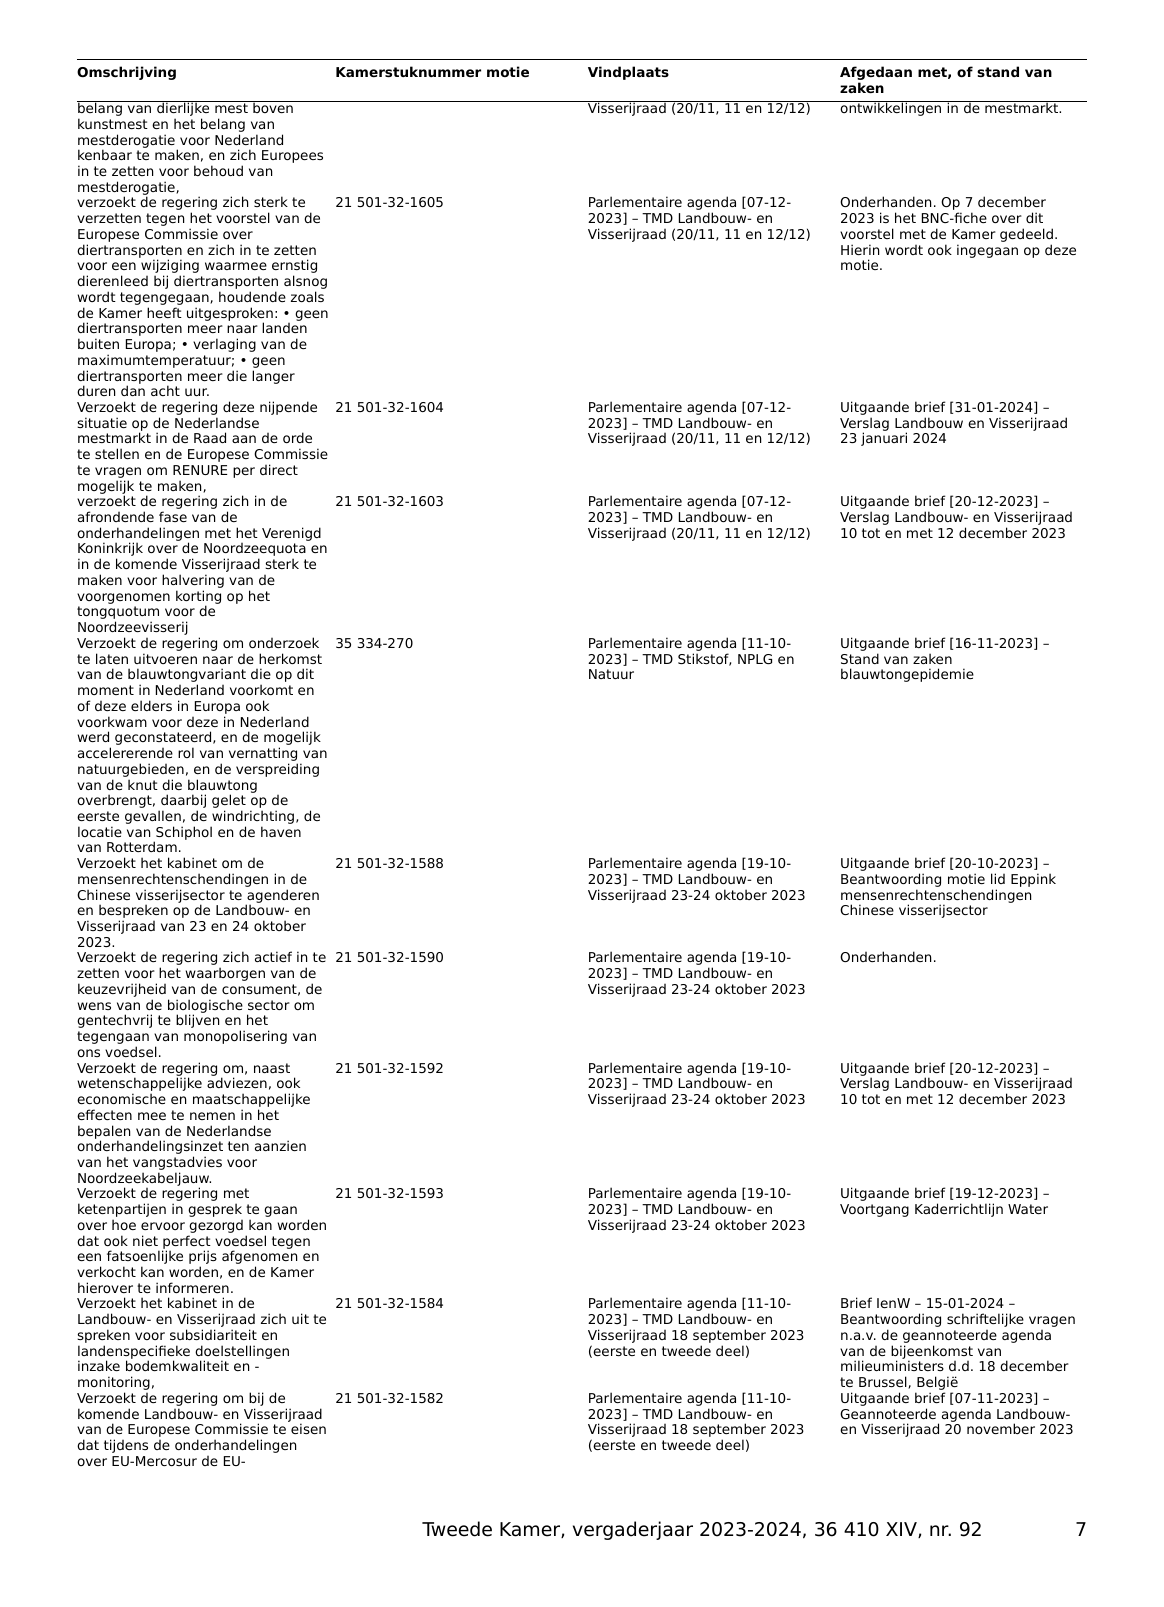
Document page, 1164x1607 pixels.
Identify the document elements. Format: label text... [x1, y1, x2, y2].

table_cell Parlementaire agenda [19-10-2023] – TMD Landbouw- en Visserijraad 23-24 oktober 2023 [582, 1186, 834, 1296]
table_cell 21 501-32-1604 [329, 400, 582, 494]
table_cell Onderhanden. [834, 950, 1087, 1060]
table_cell Uitgaande brief [20-10-2023] – Beantwoording motie lid Eppink mensenrechtenschendingen Chinese visserijsector [834, 856, 1087, 950]
table_cell Verzoekt de regering met ketenpartijen in gesprek te gaan over hoe ervoor gezorgd kan worden dat ook niet perfect voedsel tegen een fatsoenlijke prijs afgenomen en verkocht kan worden, en de Kamer hierover te informeren. [77, 1186, 329, 1296]
table_cell Parlementaire agenda [07-12-2023] – TMD Landbouw- en Visserijraad (20/11, 11 en 12/12) [582, 195, 834, 400]
table_cell 21 501-32-1584 [329, 1296, 582, 1391]
table_cell 21 501-32-1592 [329, 1060, 582, 1186]
table_cell ontwikkelingen in de mestmarkt. [834, 102, 1087, 195]
table_cell verzoekt de regering zich sterk te verzetten tegen het voorstel van de Europese Commissie over diertransporten en zich in te zetten voor een wijziging waarmee ernstig dierenleed bij diertransporten alsnog wordt tegengegaan, houdende zoals de Kamer heeft uitgesproken: • geen diertransporten meer naar landen buiten Europa; • verlaging van de maximumtemperatuur; • geen diertransporten meer die langer duren dan acht uur. [77, 195, 329, 400]
table_cell 35 334-270 [329, 636, 582, 856]
table_cell Uitgaande brief [19-12-2023] – Voortgang Kaderrichtlijn Water [834, 1186, 1087, 1296]
table_cell Uitgaande brief [20-12-2023] – Verslag Landbouw- en Visserijraad 10 tot en met 12 december 2023 [834, 494, 1087, 636]
table_cell Visserijraad (20/11, 11 en 12/12) [582, 102, 834, 195]
table_cell Parlementaire agenda [07-12-2023] – TMD Landbouw- en Visserijraad (20/11, 11 en 12/12) [582, 494, 834, 636]
table_cell Brief IenW – 15-01-2024 – Beantwoording schriftelijke vragen n.a.v. de geannoteerde agenda van de bijeenkomst van milieuministers d.d. 18 december te Brussel, België [834, 1296, 1087, 1391]
table_cell 21 501-32-1582 [329, 1391, 582, 1469]
table_cell Parlementaire agenda [07-12-2023] – TMD Landbouw- en Visserijraad (20/11, 11 en 12/12) [582, 400, 834, 494]
table_cell Verzoekt de regering om, naast wetenschappelijke adviezen, ook economische en maatschappelijke effecten mee te nemen in het bepalen van de Nederlandse onderhandelingsinzet ten aanzien van het vangstadvies voor Noordzeekabeljauw. [77, 1060, 329, 1186]
table_cell Verzoekt het kabinet in de Landbouw- en Visserijraad zich uit te spreken voor subsidiariteit en landenspecifieke doelstellingen inzake bodemkwaliteit en -monitoring, [77, 1296, 329, 1391]
table_header Kamerstuknummer motie [329, 60, 582, 101]
table_cell Parlementaire agenda [11-10-2023] – TMD Landbouw- en Visserijraad 18 september 2023 (eerste en tweede deel) [582, 1296, 834, 1391]
table_cell Verzoekt de regering zich actief in te zetten voor het waarborgen van de keuzevrijheid van de consument, de wens van de biologische sector om gentechvrij te blijven en het tegengaan van monopolisering van ons voedsel. [77, 950, 329, 1060]
table_cell 21 501-32-1605 [329, 195, 582, 400]
table_cell Verzoekt de regering deze nijpende situatie op de Nederlandse mestmarkt in de Raad aan de orde te stellen en de Europese Commissie te vragen om RENURE per direct mogelijk te maken, [77, 400, 329, 494]
table_cell verzoekt de regering zich in de afrondende fase van de onderhandelingen met het Verenigd Koninkrijk over de Noordzeequota en in de komende Visserijraad sterk te maken voor halvering van de voorgenomen korting op het tongquotum voor de Noordzeevisserij [77, 494, 329, 636]
table_cell Parlementaire agenda [11-10-2023] – TMD Landbouw- en Visserijraad 18 september 2023 (eerste en tweede deel) [582, 1391, 834, 1469]
table_cell 21 501-32-1590 [329, 950, 582, 1060]
table_cell Verzoekt de regering om bij de komende Landbouw- en Visserijraad van de Europese Commissie te eisen dat tijdens de onderhandelingen over EU-Mercosur de EU- [77, 1391, 329, 1469]
table_cell Uitgaande brief [07-11-2023] – Geannoteerde agenda Landbouw- en Visserijraad 20 november 2023 [834, 1391, 1087, 1469]
table_cell Uitgaande brief [31-01-2024] – Verslag Landbouw en Visserijraad 23 januari 2024 [834, 400, 1087, 494]
table_cell belang van dierlijke mest boven kunstmest en het belang van mestderogatie voor Nederland kenbaar te maken, en zich Europees in te zetten voor behoud van mestderogatie, [77, 102, 329, 195]
table_cell Verzoekt de regering om onderzoek te laten uitvoeren naar de herkomst van de blauwtongvariant die op dit moment in Nederland voorkomt en of deze elders in Europa ook voorkwam voor deze in Nederland werd geconstateerd, en de mogelijk accelererende rol van vernatting van natuurgebieden, en de verspreiding van de knut die blauwtong overbrengt, daarbij gelet op de eerste gevallen, de windrichting, de locatie van Schiphol en de haven van Rotterdam. [77, 636, 329, 856]
table_header Omschrijving [77, 60, 329, 101]
table_cell Onderhanden. Op 7 december 2023 is het BNC-fiche over dit voorstel met de Kamer gedeeld. Hierin wordt ook ingegaan op deze motie. [834, 195, 1087, 400]
table_cell 21 501-32-1588 [329, 856, 582, 950]
table_cell Verzoekt het kabinet om de mensenrechtenschendingen in de Chinese visserijsector te agenderen en bespreken op de Landbouw- en Visserijraad van 23 en 24 oktober 2023. [77, 856, 329, 950]
table_cell Uitgaande brief [16-11-2023] – Stand van zaken blauwtongepidemie [834, 636, 1087, 856]
table_cell [329, 102, 582, 195]
table_cell Parlementaire agenda [19-10-2023] – TMD Landbouw- en Visserijraad 23-24 oktober 2023 [582, 1060, 834, 1186]
table_header Vindplaats [582, 60, 834, 101]
table_cell Uitgaande brief [20-12-2023] – Verslag Landbouw- en Visserijraad 10 tot en met 12 december 2023 [834, 1060, 1087, 1186]
table_cell 21 501-32-1593 [329, 1186, 582, 1296]
table_cell Parlementaire agenda [11-10-2023] – TMD Stikstof, NPLG en Natuur [582, 636, 834, 856]
table_cell 21 501-32-1603 [329, 494, 582, 636]
table_cell Parlementaire agenda [19-10-2023] – TMD Landbouw- en Visserijraad 23-24 oktober 2023 [582, 950, 834, 1060]
table_cell Parlementaire agenda [19-10-2023] – TMD Landbouw- en Visserijraad 23-24 oktober 2023 [582, 856, 834, 950]
table_header Afgedaan met, of stand van zaken [834, 60, 1087, 101]
